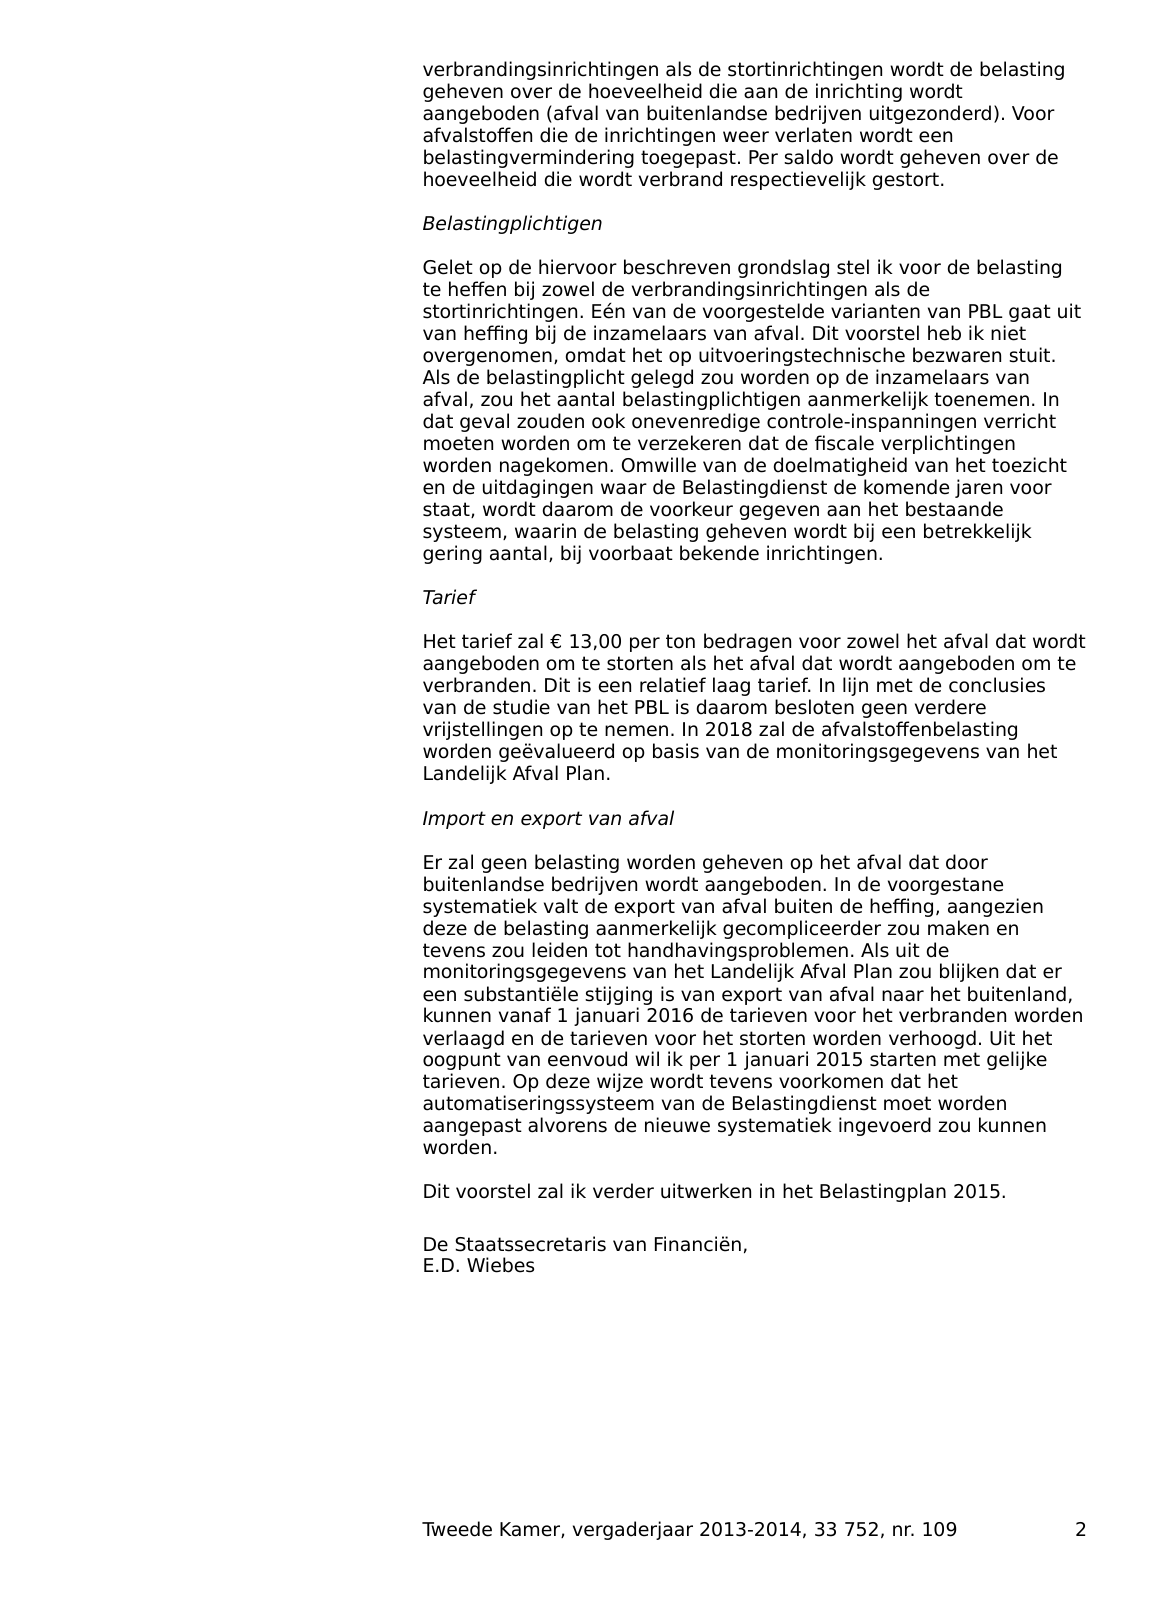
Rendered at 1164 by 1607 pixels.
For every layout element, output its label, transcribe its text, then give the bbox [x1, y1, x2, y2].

text Er zal geen belasting worden geheven op het afval dat door buitenlandse bedrijven wordt aangeboden. In de voorgestane systematiek valt de export van afval buiten de heffing, aangezien deze de belasting aanmerkelijk gecompliceerder zou maken en tevens zou leiden tot handhavingsproblemen. Als uit de monitoringsgegevens van het Landelijk Afval Plan zou blijken dat er een substantiële stijging is van export van afval naar het buitenland, kunnen vanaf 1 januari 2016 de tarieven voor het verbranden worden verlaagd en de tarieven voor het storten worden verhoogd. Uit het oogpunt van eenvoud wil ik per 1 januari 2015 starten met gelijke tarieven. Op deze wijze wordt tevens voorkomen dat het automatiseringssysteem van de Belastingdienst moet worden aangepast alvorens de nieuwe systematiek ingevoerd zou kunnen worden. [422, 852, 1087, 1159]
subtitle Tarief [422, 587, 1087, 609]
text verbrandingsinrichtingen als de stortinrichtingen wordt de belasting geheven over de hoeveelheid die aan de inrichting wordt aangeboden (afval van buitenlandse bedrijven uitgezonderd). Voor afvalstoffen die de inrichtingen weer verlaten wordt een belastingvermindering toegepast. Per saldo wordt geheven over de hoeveelheid die wordt verbrand respectievelijk gestort. [422, 59, 1087, 191]
text Dit voorstel zal ik verder uitwerken in het Belastingplan 2015. [422, 1181, 1087, 1203]
text Het tarief zal € 13,00 per ton bedragen voor zowel het afval dat wordt aangeboden om te storten als het afval dat wordt aangeboden om te verbranden. Dit is een relatief laag tarief. In lijn met de conclusies van de studie van het PBL is daarom besloten geen verdere vrijstellingen op te nemen. In 2018 zal de afvalstoffenbelasting worden geëvalueerd op basis van de monitoringsgegevens van het Landelijk Afval Plan. [422, 631, 1087, 785]
text De Staatssecretaris van Financiën, E.D. Wiebes [422, 1233, 1087, 1277]
subtitle Belastingplichtigen [422, 213, 1087, 235]
subtitle Import en export van afval [422, 807, 1087, 829]
text Gelet op de hiervoor beschreven grondslag stel ik voor de belasting te heffen bij zowel de verbrandingsinrichtingen als de stortinrichtingen. Eén van de voorgestelde varianten van PBL gaat uit van heffing bij de inzamelaars van afval. Dit voorstel heb ik niet overgenomen, omdat het op uitvoeringstechnische bezwaren stuit. Als de belastingplicht gelegd zou worden op de inzamelaars van afval, zou het aantal belastingplichtigen aanmerkelijk toenemen. In dat geval zouden ook onevenredige controle-inspanningen verricht moeten worden om te verzekeren dat de fiscale verplichtingen worden nagekomen. Omwille van de doelmatigheid van het toezicht en de uitdagingen waar de Belastingdienst de komende jaren voor staat, wordt daarom de voorkeur gegeven aan het bestaande systeem, waarin de belasting geheven wordt bij een betrekkelijk gering aantal, bij voorbaat bekende inrichtingen. [422, 257, 1087, 565]
